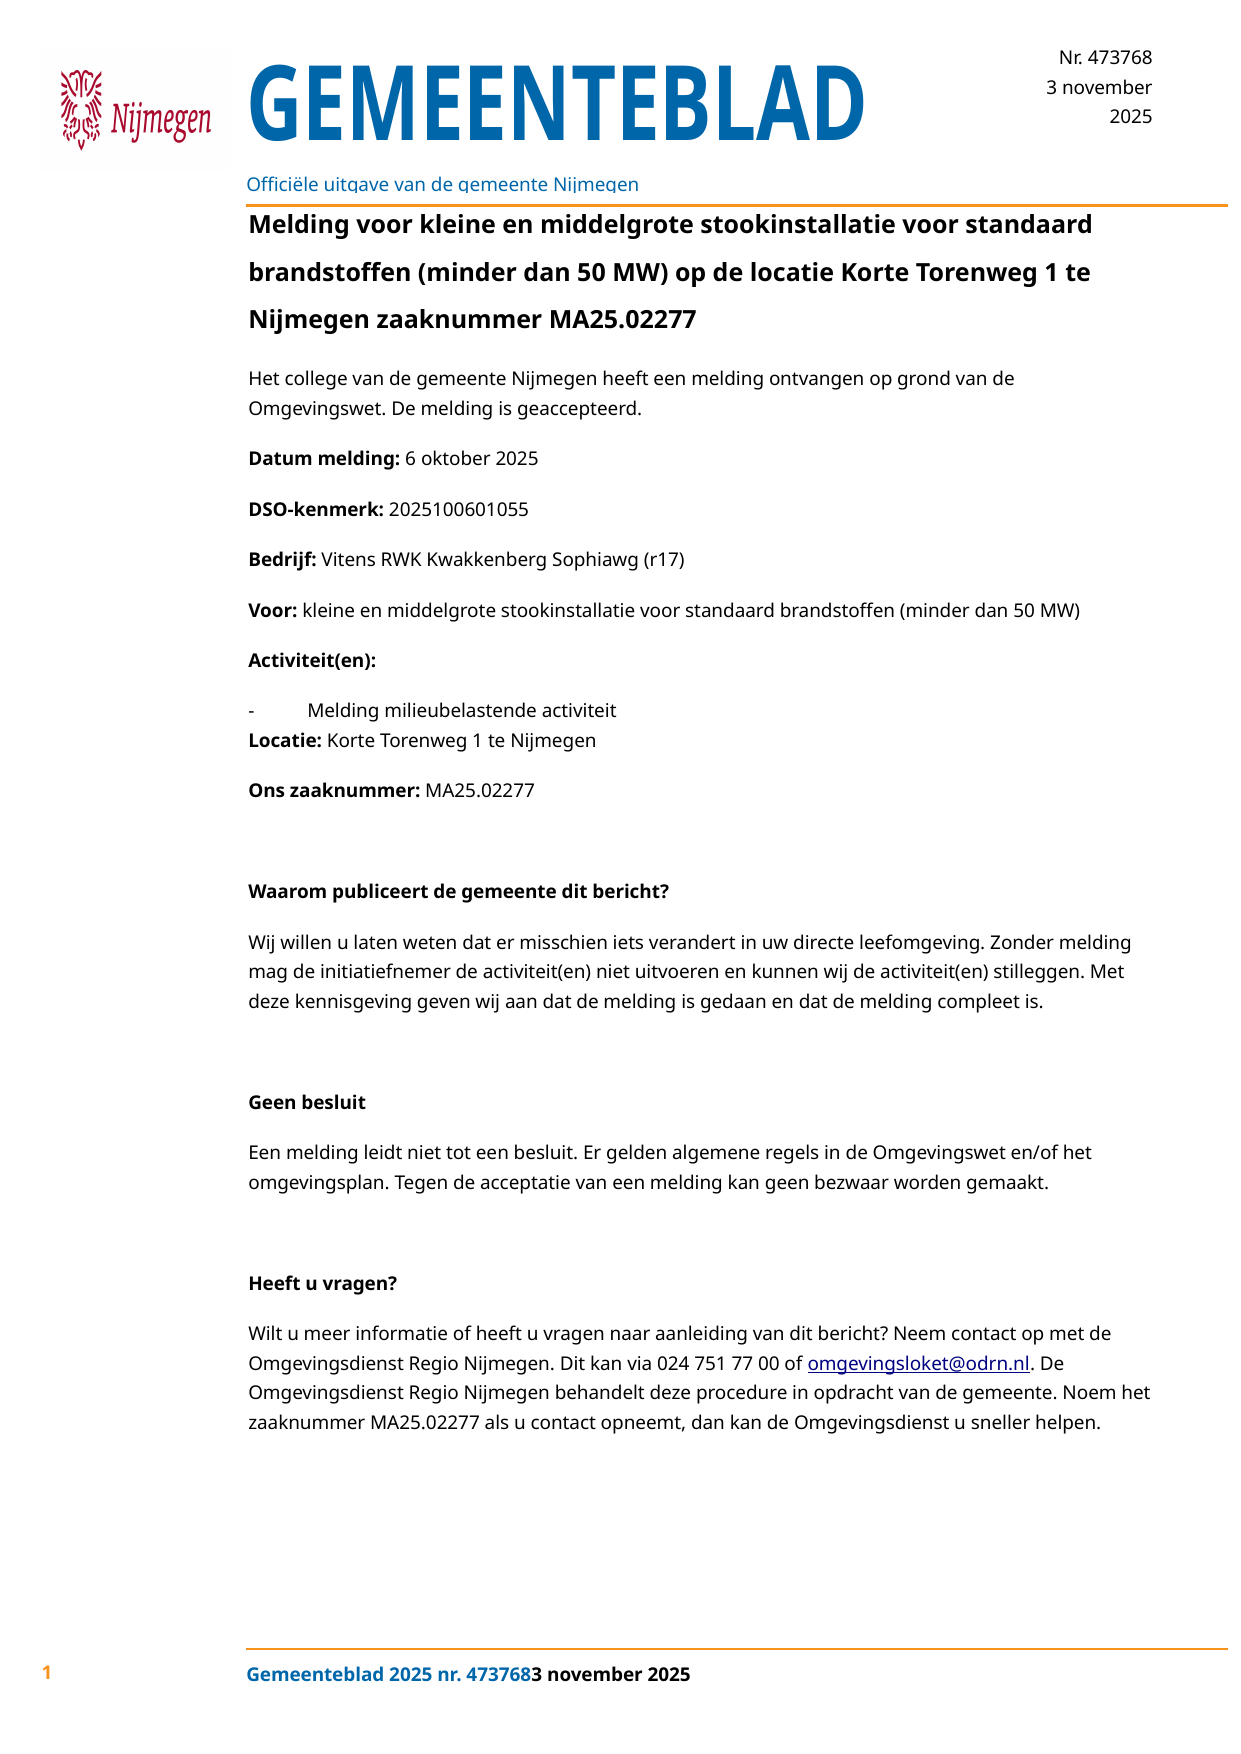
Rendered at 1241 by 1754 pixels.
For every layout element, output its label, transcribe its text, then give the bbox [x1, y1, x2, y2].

text Melding voor kleine en middelgrote stookinstallatie voor standaard brandstoffen (minder dan 50 MW) op de locatie Korte Torenweg 1 te Nijmegen zaaknummer MA25.02277 [248, 207, 1152, 336]
text Voor: kleine en middelgrote stookinstallatie voor standaard brandstoffen (minder dan 50 MW) [248, 597, 1152, 622]
text Locatie: Korte Torenweg 1 te Nijmegen [248, 727, 1152, 753]
text Geen besluit [248, 1089, 1152, 1114]
picture [41, 47, 231, 172]
text Wilt u meer informatie of heeft u vragen naar aanleiding van dit bericht? Neem contact op met de Omgevingsdienst Regio Nijmegen. Dit kan via 024 751 77 00 of omgevingsloket@odrn.nl. De Omgevingsdienst Regio Nijmegen behandelt deze procedure in opdracht van de gemeente. Noem het zaaknummer MA25.02277 als u contact opneemt, dan kan de Omgevingsdienst u sneller helpen. [248, 1320, 1152, 1434]
text Een melding leidt niet tot een besluit. Er gelden algemene regels in de Omgevingswet en/of het omgevingsplan. Tegen de acceptatie van een melding kan geen bezwaar worden gemaakt. [248, 1139, 1152, 1194]
text Ons zaaknummer: MA25.02277 [248, 778, 1152, 803]
text Wij willen u laten weten dat er misschien iets verandert in uw directe leefomgeving. Zonder melding mag de initiatiefnemer de activiteit(en) niet uitvoeren en kunnen wij de activiteit(en) stilleggen. Met deze kennisgeving geven wij aan dat de melding is gedaan en dat de melding compleet is. [248, 929, 1152, 1014]
text Bedrijf: Vitens RWK Kwakkenberg Sophiawg (r17) [248, 546, 1152, 572]
text Activiteit(en): [248, 647, 1152, 673]
list Melding milieubelastende activiteit [248, 698, 1152, 723]
text Het college van de gemeente Nijmegen heeft een melding ontvangen op grond van de Omgevingswet. De melding is geaccepteerd. [248, 366, 1152, 421]
text Waarom publiceert de gemeente dit bericht? [248, 878, 1152, 904]
text Datum melding: 6 oktober 2025 [248, 446, 1152, 471]
text DSO-kenmerk: 2025100601055 [248, 496, 1152, 522]
text Heeft u vragen? [248, 1270, 1152, 1295]
